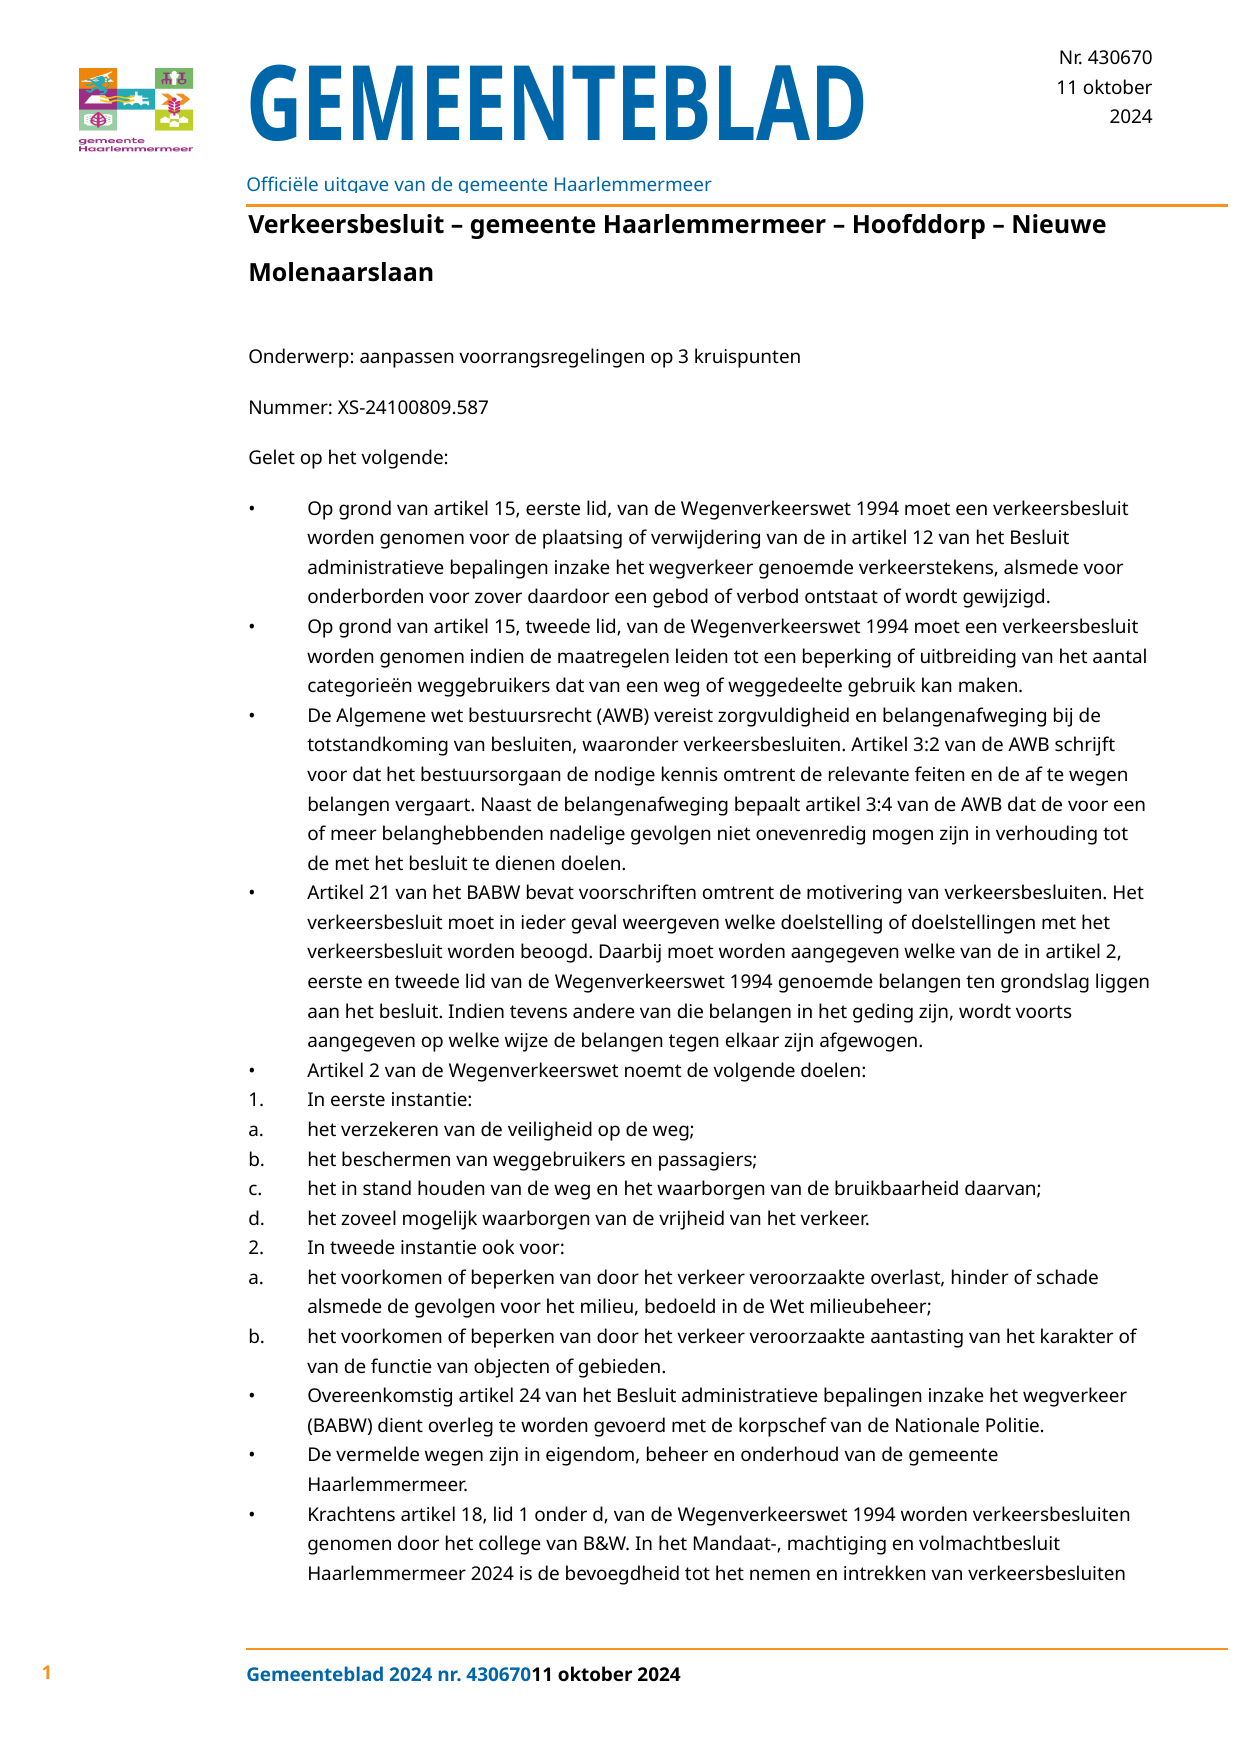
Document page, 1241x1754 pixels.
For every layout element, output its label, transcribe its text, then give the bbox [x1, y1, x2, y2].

list het in stand houden van de weg en het waarborgen van de bruikbaarheid daarvan; [248, 1175, 1152, 1201]
list het beschermen van weggebruikers en passagiers; [248, 1146, 1152, 1171]
list De Algemene wet bestuursrecht (AWB) vereist zorgvuldigheid en belangenafweging bij de totstandkoming van besluiten, waaronder verkeersbesluiten. Artikel 3:2 van de AWB schrijft voor dat het bestuursorgaan de nodige kennis omtrent de relevante feiten en de af te wegen belangen vergaart. Naast de belangenafweging bepaalt artikel 3:4 van de AWB dat de voor een of meer belanghebbenden nadelige gevolgen niet onevenredig mogen zijn in verhouding tot de met het besluit te dienen doelen. [248, 702, 1152, 876]
list Op grond van artikel 15, tweede lid, van de Wegenverkeerswet 1994 moet een verkeersbesluit worden genomen indien de maatregelen leiden tot een beperking of uitbreiding van het aantal categorieën weggebruikers dat van een weg of weggedeelte gebruik kan maken. [248, 613, 1152, 698]
list het voorkomen of beperken van door het verkeer veroorzaakte aantasting van het karakter of van de functie van objecten of gebieden. [248, 1323, 1152, 1378]
list Krachtens artikel 18, lid 1 onder d, van de Wegenverkeerswet 1994 worden verkeersbesluiten genomen door het college van B&W. In het Mandaat-, machtiging en volmachtbesluit Haarlemmermeer 2024 is de bevoegdheid tot het nemen en intrekken van verkeersbesluiten [248, 1501, 1152, 1586]
list In tweede instantie ook voor: [248, 1234, 1152, 1260]
text Gelet op het volgende: [248, 444, 1152, 470]
picture [41, 47, 231, 172]
text Nummer: XS-24100809.587 [248, 394, 1152, 420]
list Artikel 2 van de Wegenverkeerswet noemt de volgende doelen: [248, 1057, 1152, 1083]
list Op grond van artikel 15, eerste lid, van de Wegenverkeerswet 1994 moet een verkeersbesluit worden genomen voor de plaatsing of verwijdering van de in artikel 12 van het Besluit administratieve bepalingen inzake het wegverkeer genoemde verkeerstekens, alsmede voor onderborden voor zover daardoor een gebod of verbod ontstaat of wordt gewijzigd. [248, 495, 1152, 609]
list het verzekeren van de veiligheid op de weg; [248, 1116, 1152, 1142]
list Artikel 21 van het BABW bevat voorschriften omtrent de motivering van verkeersbesluiten. Het verkeersbesluit moet in ieder geval weergeven welke doelstelling of doelstellingen met het verkeersbesluit worden beoogd. Daarbij moet worden aangegeven welke van de in artikel 2, eerste en tweede lid van de Wegenverkeerswet 1994 genoemde belangen ten grondslag liggen aan het besluit. Indien tevens andere van die belangen in het geding zijn, wordt voorts aangegeven op welke wijze de belangen tegen elkaar zijn afgewogen. [248, 879, 1152, 1053]
list het voorkomen of beperken van door het verkeer veroorzaakte overlast, hinder of schade alsmede de gevolgen voor het milieu, bedoeld in de Wet milieubeheer; [248, 1264, 1152, 1319]
list De vermelde wegen zijn in eigendom, beheer en onderhoud van de gemeente Haarlemmermeer. [248, 1442, 1152, 1497]
text Onderwerp: aanpassen voorrangsregelingen op 3 kruispunten [248, 344, 1152, 369]
list In eerste instantie: [248, 1087, 1152, 1112]
list Overeenkomstig artikel 24 van het Besluit administratieve bepalingen inzake het wegverkeer (BABW) dient overleg te worden gevoerd met de korpschef van de Nationale Politie. [248, 1382, 1152, 1438]
text Verkeersbesluit – gemeente Haarlemmermeer – Hoofddorp – Nieuwe Molenaarslaan [248, 207, 1152, 288]
list het zoveel mogelijk waarborgen van de vrijheid van het verkeer. [248, 1205, 1152, 1231]
